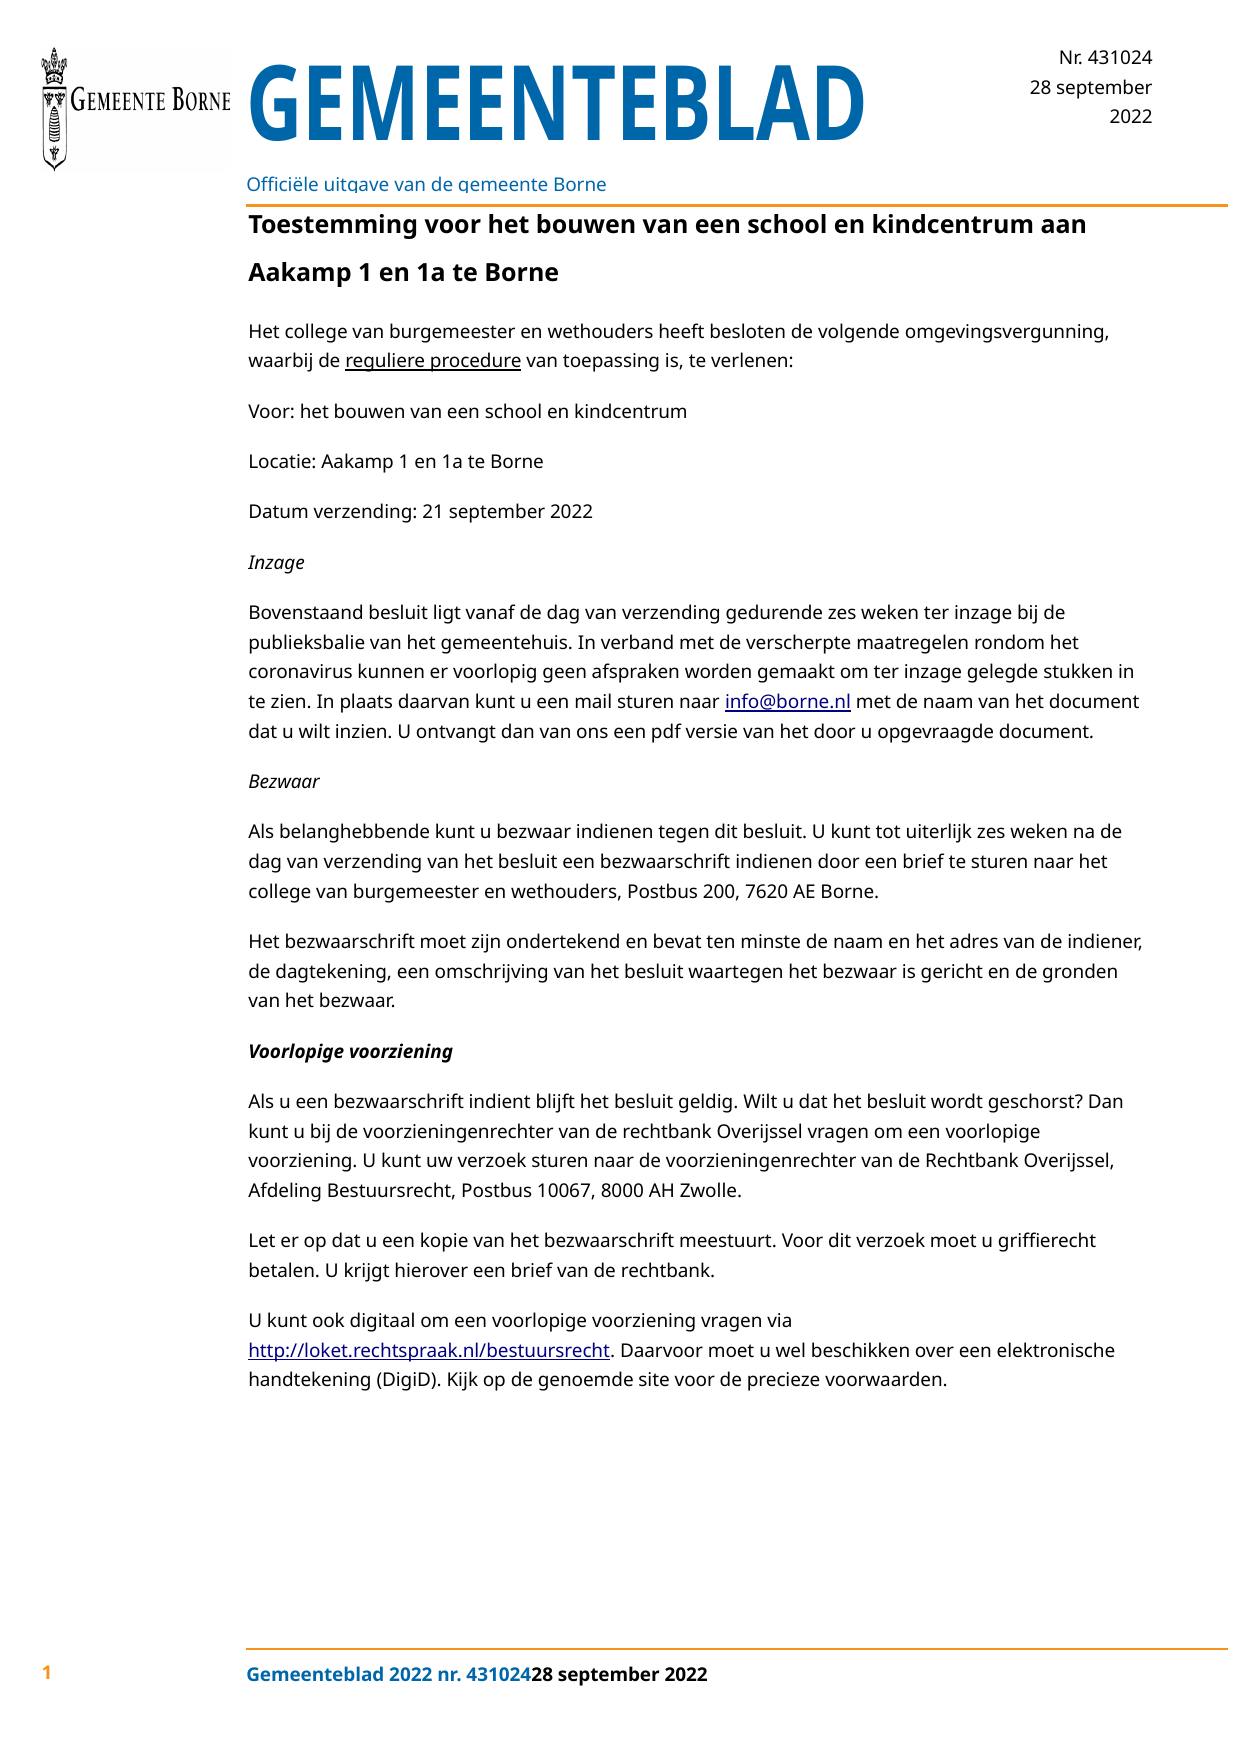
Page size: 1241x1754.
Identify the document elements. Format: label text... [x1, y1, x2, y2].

text Als u een bezwaarschrift indient blijft het besluit geldig. Wilt u dat het besluit wordt geschorst? Dan kunt u bij de voorzieningenrechter van de rechtbank Overijssel vragen om een voorlopige voorziening. U kunt uw verzoek sturen naar de voorzieningenrechter van de Rechtbank Overijssel, Afdeling Bestuursrecht, Postbus 10067, 8000 AH Zwolle. [248, 1088, 1152, 1203]
text Het bezwaarschrift moet zijn ondertekend en bevat ten minste de naam en het adres van de indiener, de dagtekening, een omschrijving van het besluit waartegen het bezwaar is gericht en de gronden van het bezwaar. [248, 928, 1152, 1013]
text Let er op dat u een kopie van het bezwaarschrift meestuurt. Voor dit verzoek moet u griffierecht betalen. U krijgt hierover een brief van de rechtbank. [248, 1227, 1152, 1283]
text Toestemming voor het bouwen van een school en kindcentrum aan Aakamp 1 en 1a te Borne [248, 207, 1152, 288]
text Locatie: Aakamp 1 en 1a te Borne [248, 448, 1152, 474]
text Bezwaar [248, 768, 1152, 794]
text Inzage [248, 549, 1152, 575]
picture [41, 47, 231, 172]
text Als belanghebbende kunt u bezwaar indienen tegen dit besluit. U kunt tot uiterlijk zes weken na de dag van verzending van het besluit een bezwaarschrift indienen door een brief te sturen naar het college van burgemeester en wethouders, Postbus 200, 7620 AE Borne. [248, 819, 1152, 904]
text Bovenstaand besluit ligt vanaf de dag van verzending gedurende zes weken ter inzage bij de publieksbalie van het gemeentehuis. In verband met de verscherpte maatregelen rondom het coronavirus kunnen er voorlopig geen afspraken worden gemaakt om ter inzage gelegde stukken in te zien. In plaats daarvan kunt u een mail sturen naar info@borne.nl met de naam van het document dat u wilt inzien. U ontvangt dan van ons een pdf versie van het door u opgevraagde document. [248, 599, 1152, 744]
text Het college van burgemeester en wethouders heeft besloten de volgende omgevingsvergunning, waarbij de reguliere procedure van toepassing is, te verlenen: [248, 318, 1152, 373]
text Voor: het bouwen van een school en kindcentrum [248, 398, 1152, 424]
text U kunt ook digitaal om een voorlopige voorziening vragen via http://loket.rechtspraak.nl/bestuursrecht. Daarvoor moet u wel beschikken over een elektronische handtekening (DigiD). Kijk op de genoemde site voor de precieze voorwaarden. [248, 1307, 1152, 1392]
text Voorlopige voorziening [248, 1038, 1152, 1064]
text Datum verzending: 21 september 2022 [248, 499, 1152, 524]
